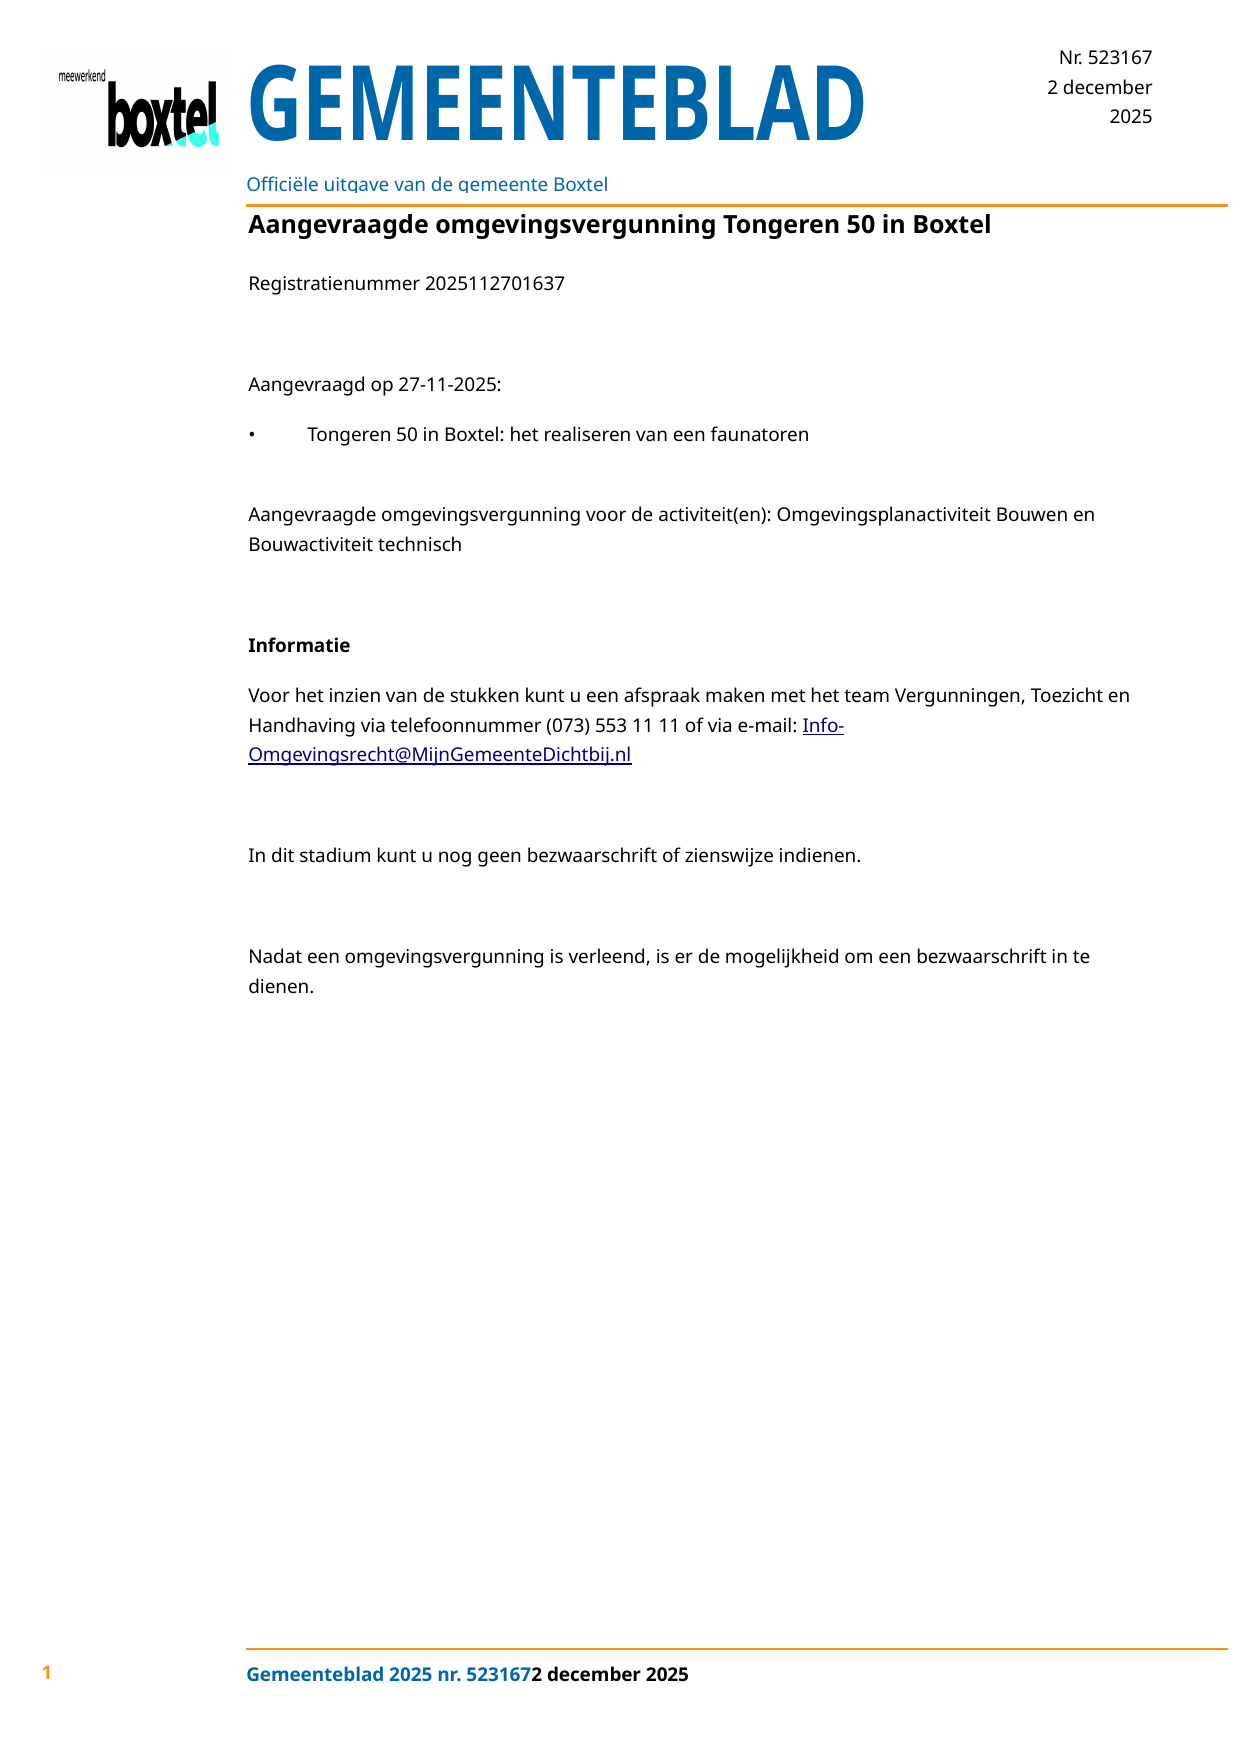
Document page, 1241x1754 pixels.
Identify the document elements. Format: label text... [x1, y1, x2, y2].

picture [41, 47, 231, 172]
text Registratienummer 2025112701637 [248, 270, 1152, 296]
text Nadat een omgevingsvergunning is verleend, is er de mogelijkheid om een bezwaarschrift in te dienen. [248, 943, 1152, 998]
text Aangevraagde omgevingsvergunning voor de activiteit(en): Omgevingsplanactiviteit Bouwen en Bouwactiviteit technisch [248, 502, 1152, 557]
list Tongeren 50 in Boxtel: het realiseren van een faunatoren [248, 422, 1152, 447]
text Aangevraagd op 27-11-2025: [248, 371, 1152, 397]
text Aangevraagde omgevingsvergunning Tongeren 50 in Boxtel [248, 207, 1152, 241]
text In dit stadium kunt u nog geen bezwaarschrift of zienswijze indienen. [248, 842, 1152, 868]
text Informatie [248, 632, 1152, 658]
text Voor het inzien van de stukken kunt u een afspraak maken met het team Vergunningen, Toezicht en Handhaving via telefoonnummer (073) 553 11 11 of via e-mail: Info-Omgevingsrecht@MijnGemeenteDichtbij.nl [248, 682, 1152, 767]
